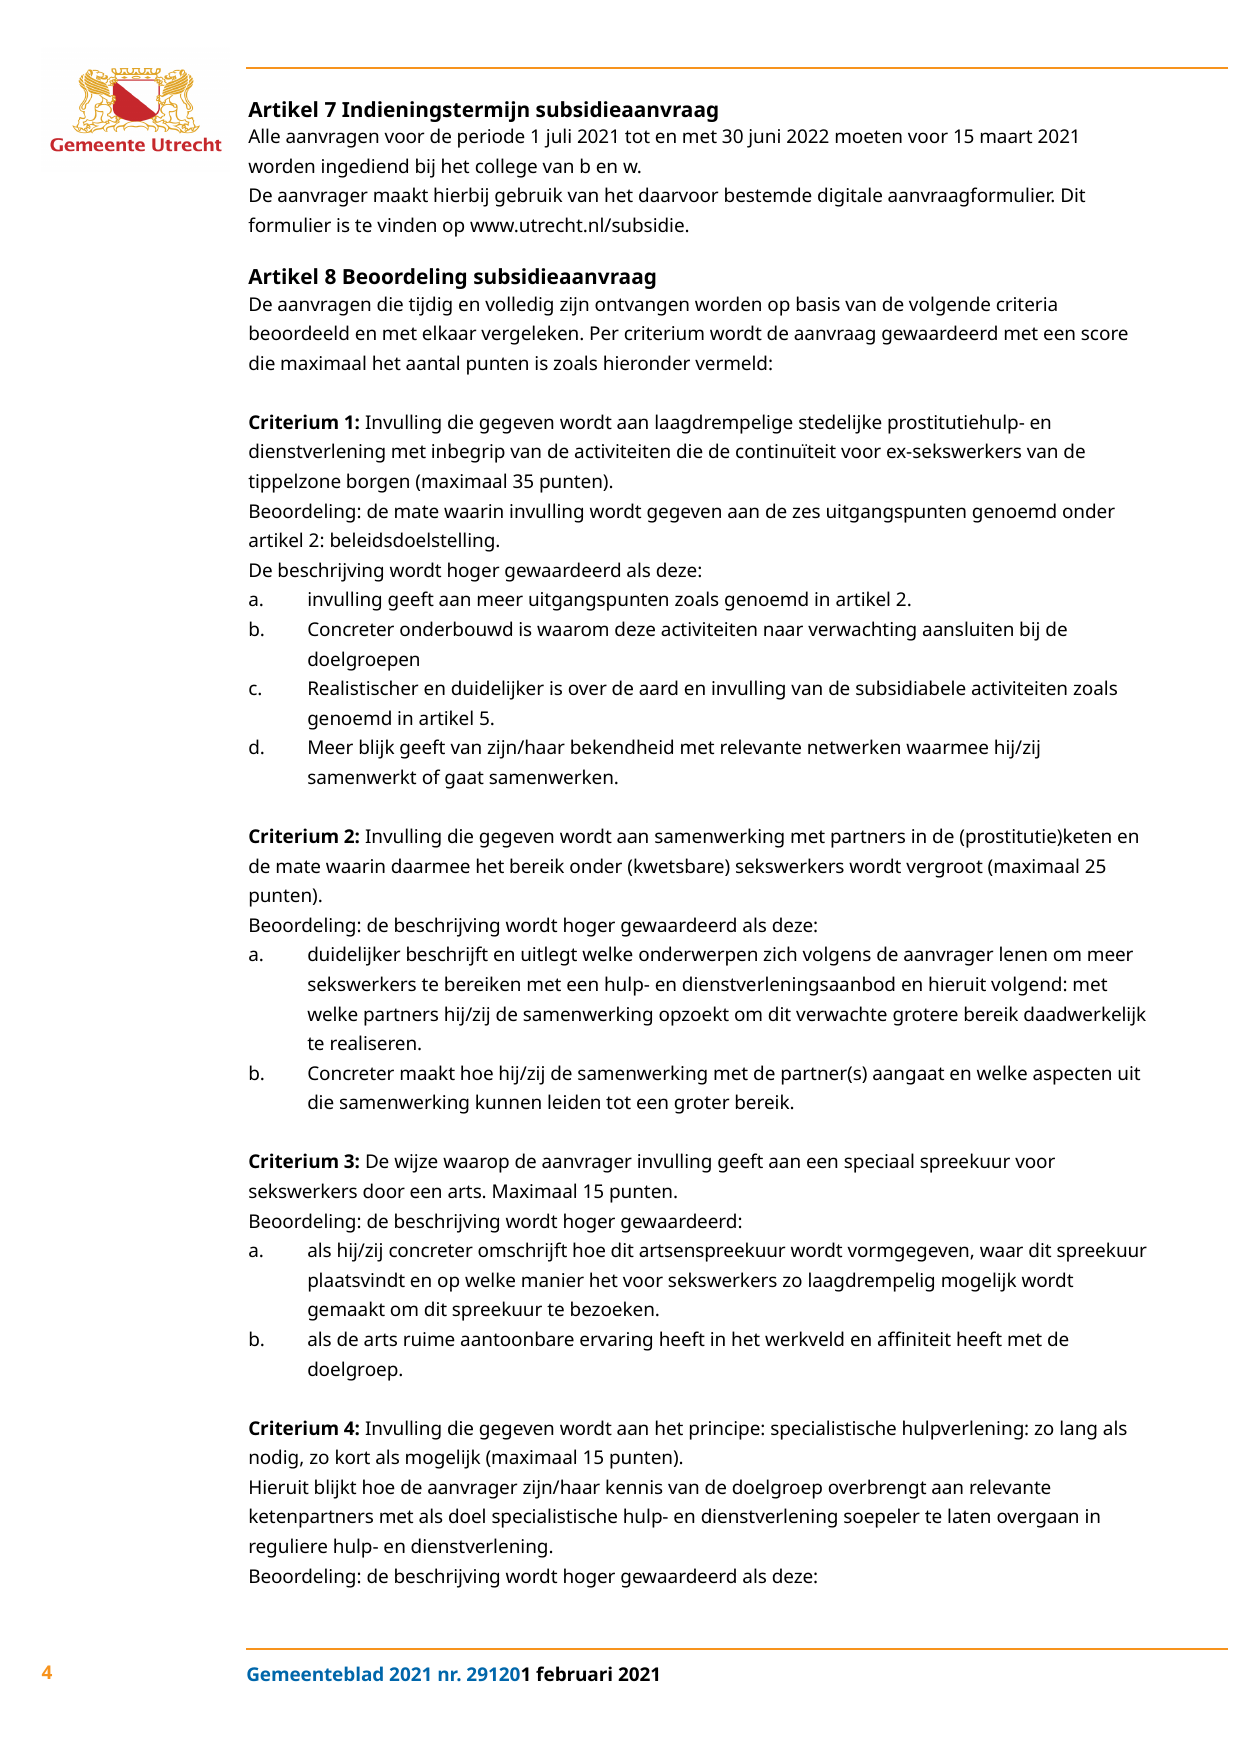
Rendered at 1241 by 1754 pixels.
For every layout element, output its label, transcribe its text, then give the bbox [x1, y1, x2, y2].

text De beschrijving wordt hoger gewaardeerd als deze: [248, 557, 1152, 583]
text Criterium 3: De wijze waarop de aanvrager invulling geeft aan een speciaal spreekuur voor sekswerkers door een arts. Maximaal 15 punten. [248, 1149, 1152, 1204]
text De aanvragen die tijdig en volledig zijn ontvangen worden op basis van de volgende criteria beoordeeld en met elkaar vergeleken. Per criterium wordt de aanvraag gewaardeerd met een score die maximaal het aantal punten is zoals hieronder vermeld: [248, 291, 1152, 376]
text De aanvrager maakt hierbij gebruik van het daarvoor bestemde digitale aanvraagformulier. Dit formulier is te vinden op www.utrecht.nl/subsidie. [248, 182, 1152, 238]
list Meer blijk geeft van zijn/haar bekendheid met relevante netwerken waarmee hij/zij samenwerkt of gaat samenwerken. [248, 734, 1152, 790]
text Alle aanvragen voor de periode 1 juli 2021 tot en met 30 juni 2022 moeten voor 15 maart 2021 worden ingediend bij het college van b en w. [248, 123, 1152, 178]
list Realistischer en duidelijker is over de aard en invulling van de subsidiabele activiteiten zoals genoemd in artikel 5. [248, 675, 1152, 731]
text Criterium 2: Invulling die gegeven wordt aan samenwerking met partners in de (prostitutie)keten en de mate waarin daarmee het bereik onder (kwetsbare) sekswerkers wordt vergroot (maximaal 25 punten). [248, 823, 1152, 908]
text Beoordeling: de beschrijving wordt hoger gewaardeerd: [248, 1208, 1152, 1234]
list Concreter onderbouwd is waarom deze activiteiten naar verwachting aansluiten bij de doelgroepen [248, 616, 1152, 672]
list Concreter maakt hoe hij/zij de samenwerking met de partner(s) aangaat en welke aspecten uit die samenwerking kunnen leiden tot een groter bereik. [248, 1060, 1152, 1115]
list duidelijker beschrijft en uitlegt welke onderwerpen zich volgens de aanvrager lenen om meer sekswerkers te bereiken met een hulp- en dienstverleningsaanbod en hieruit volgend: met welke partners hij/zij de samenwerking opzoekt om dit verwachte grotere bereik daadwerkelijk te realiseren. [248, 942, 1152, 1056]
picture [41, 47, 231, 172]
list als hij/zij concreter omschrijft hoe dit artsenspreekuur wordt vormgegeven, waar dit spreekuur plaatsvindt en op welke manier het voor sekswerkers zo laagdrempelig mogelijk wordt gemaakt om dit spreekuur te bezoeken. [248, 1237, 1152, 1322]
text Beoordeling: de mate waarin invulling wordt gegeven aan de zes uitgangspunten genoemd onder artikel 2: beleidsdoelstelling. [248, 498, 1152, 553]
list als de arts ruime aantoonbare ervaring heeft in het werkveld en affiniteit heeft met de doelgroep. [248, 1326, 1152, 1382]
text Artikel 7 Indieningstermijn subsidieaanvraag [248, 95, 1152, 123]
text Beoordeling: de beschrijving wordt hoger gewaardeerd als deze: [248, 912, 1152, 938]
text Hieruit blijkt hoe de aanvrager zijn/haar kennis van de doelgroep overbrengt aan relevante ketenpartners met als doel specialistische hulp- en dienstverlening soepeler te laten overgaan in reguliere hulp- en dienstverlening. [248, 1474, 1152, 1559]
text Beoordeling: de beschrijving wordt hoger gewaardeerd als deze: [248, 1563, 1152, 1589]
list invulling geeft aan meer uitgangspunten zoals genoemd in artikel 2. [248, 587, 1152, 612]
text Artikel 8 Beoordeling subsidieaanvraag [248, 262, 1152, 291]
text Criterium 1: Invulling die gegeven wordt aan laagdrempelige stedelijke prostitutiehulp- en dienstverlening met inbegrip van de activiteiten die de continuïteit voor ex-sekswerkers van de tippelzone borgen (maximaal 35 punten). [248, 409, 1152, 494]
text Criterium 4: Invulling die gegeven wordt aan het principe: specialistische hulpverlening: zo lang als nodig, zo kort als mogelijk (maximaal 15 punten). [248, 1415, 1152, 1470]
